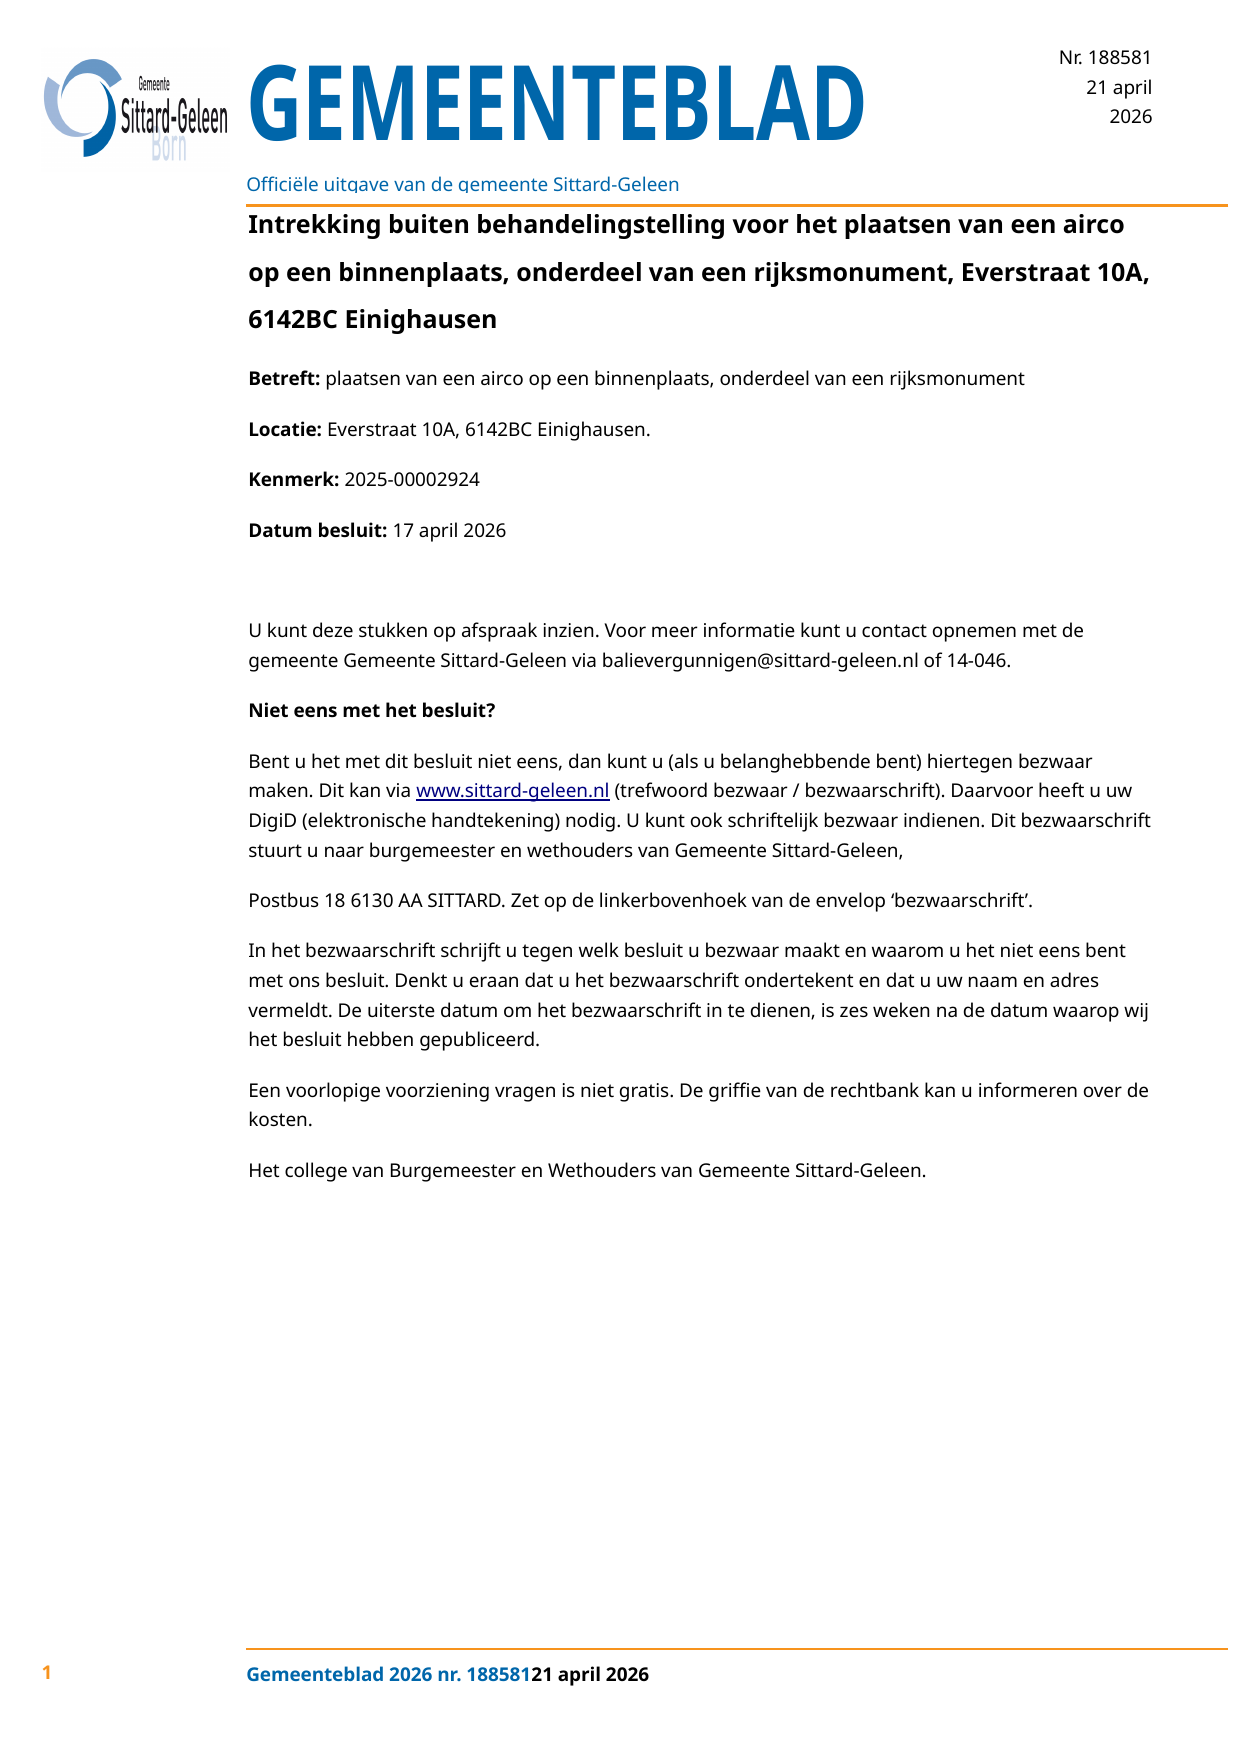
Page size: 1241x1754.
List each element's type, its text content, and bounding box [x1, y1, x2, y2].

text Een voorlopige voorziening vragen is niet gratis. De griffie van de rechtbank kan u informeren over de kosten. [248, 1077, 1152, 1132]
text Datum besluit: 17 april 2026 [248, 517, 1152, 542]
text U kunt deze stukken op afspraak inzien. Voor meer informatie kunt u contact opnemen met de gemeente Gemeente Sittard-Geleen via balievergunnigen@sittard-geleen.nl of 14-046. [248, 618, 1152, 673]
text Bent u het met dit besluit niet eens, dan kunt u (als u belanghebbende bent) hiertegen bezwaar maken. Dit kan via www.sittard-geleen.nl (trefwoord bezwaar / bezwaarschrift). Daarvoor heeft u uw DigiD (elektronische handtekening) nodig. U kunt ook schriftelijk bezwaar indienen. Dit bezwaarschrift stuurt u naar burgemeester en wethouders van Gemeente Sittard-Geleen, [248, 748, 1152, 862]
text Niet eens met het besluit? [248, 698, 1152, 723]
text Kenmerk: 2025-00002924 [248, 466, 1152, 492]
picture [41, 47, 231, 172]
text Intrekking buiten behandelingstelling voor het plaatsen van een airco op een binnenplaats, onderdeel van een rijksmonument, Everstraat 10A, 6142BC Einighausen [248, 207, 1152, 336]
text Betreft: plaatsen van een airco op een binnenplaats, onderdeel van een rijksmonument [248, 366, 1152, 391]
text Het college van Burgemeester en Wethouders van Gemeente Sittard-Geleen. [248, 1157, 1152, 1182]
text Postbus 18 6130 AA SITTARD. Zet op de linkerbovenhoek van de envelop ‘bezwaarschrift’. [248, 887, 1152, 913]
text In het bezwaarschrift schrijft u tegen welk besluit u bezwaar maakt en waarom u het niet eens bent met ons besluit. Denkt u eraan dat u het bezwaarschrift ondertekent en dat u uw naam en adres vermeldt. De uiterste datum om het bezwaarschrift in te dienen, is zes weken na de datum waarop wij het besluit hebben gepubliceerd. [248, 938, 1152, 1052]
text Locatie: Everstraat 10A, 6142BC Einighausen. [248, 416, 1152, 442]
